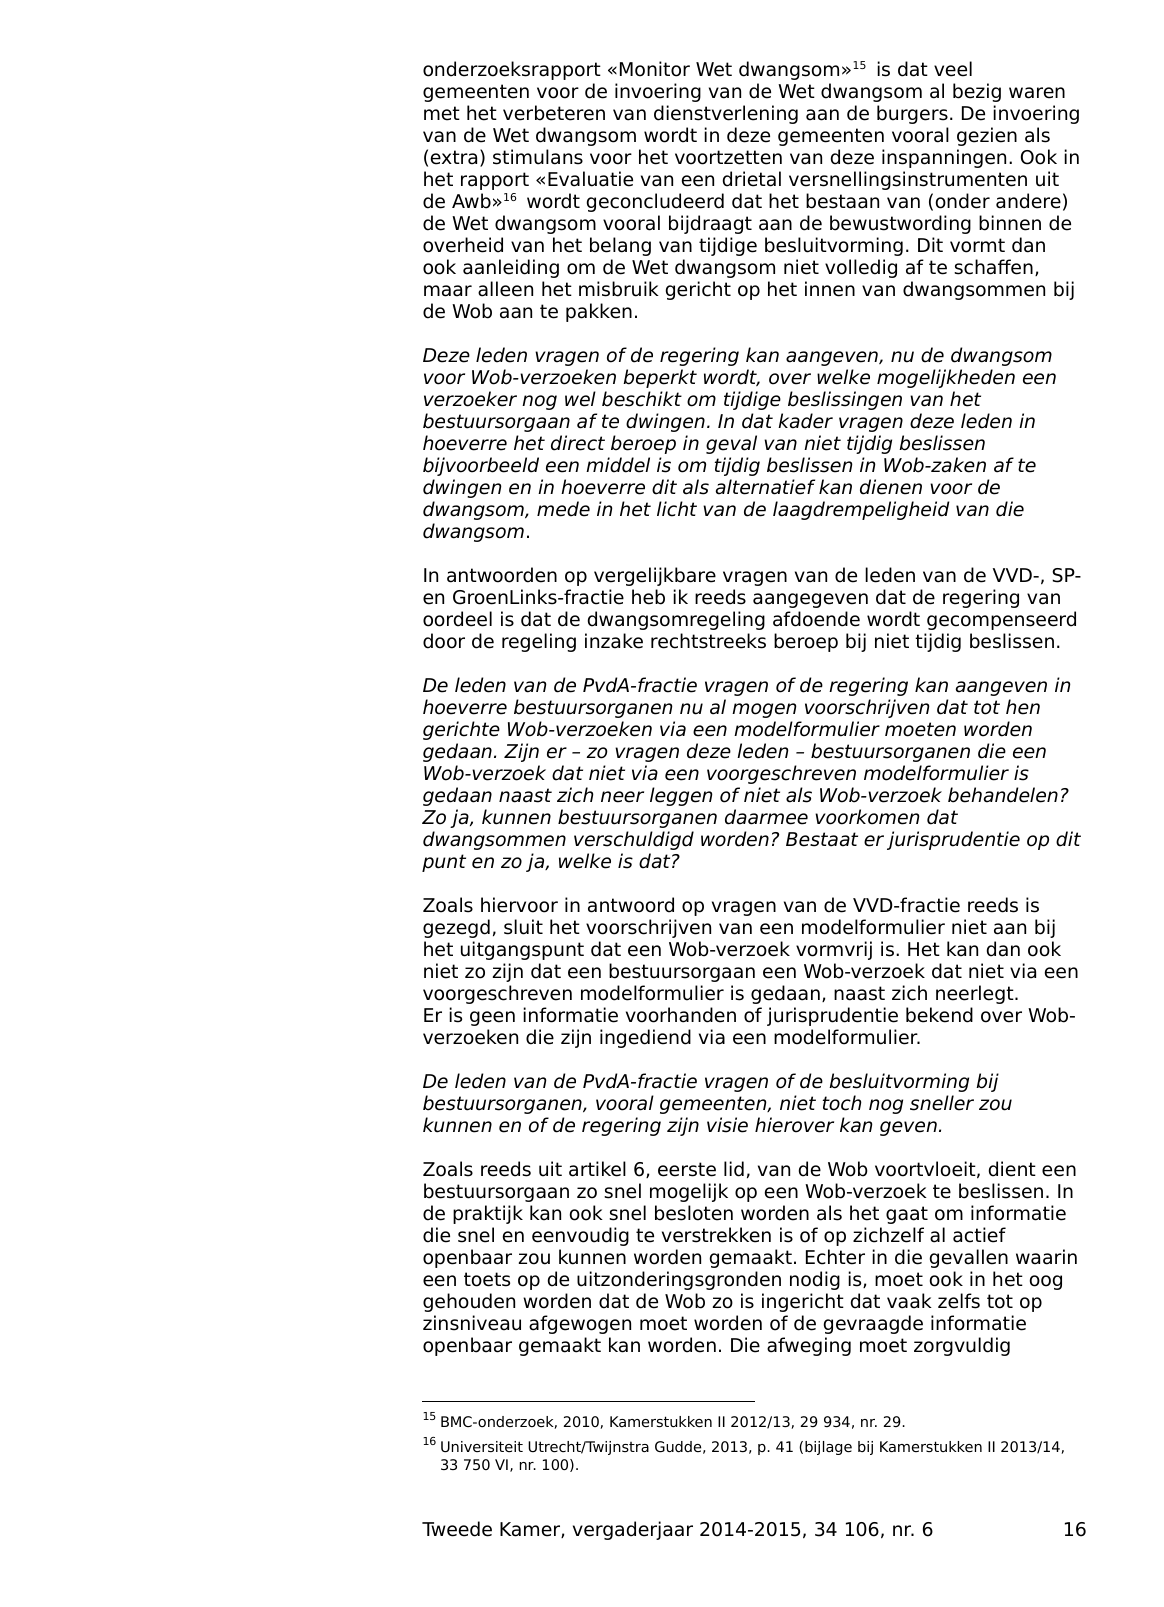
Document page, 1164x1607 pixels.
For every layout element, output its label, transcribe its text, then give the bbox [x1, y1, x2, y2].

text Zoals reeds uit artikel 6, eerste lid, van de Wob voortvloeit, dient een bestuursorgaan zo snel mogelijk op een Wob-verzoek te beslissen. In de praktijk kan ook snel besloten worden als het gaat om informatie die snel en eenvoudig te verstrekken is of op zichzelf al actief openbaar zou kunnen worden gemaakt. Echter in die gevallen waarin een toets op de uitzonderingsgronden nodig is, moet ook in het oog gehouden worden dat de Wob zo is ingericht dat vaak zelfs tot op zinsniveau afgewogen moet worden of de gevraagde informatie openbaar gemaakt kan worden. Die afweging moet zorgvuldig [422, 1159, 1087, 1357]
text BMC-onderzoek, 2010, Kamerstukken II 2012/13, 29 934, nr. 29. [422, 1410, 1087, 1432]
text Er is geen informatie voorhanden of jurisprudentie bekend over Wob-verzoeken die zijn ingediend via een modelformulier. [422, 1005, 1087, 1049]
text onderzoeksrapport «Monitor Wet dwangsom» is dat veel gemeenten voor de invoering van de Wet dwangsom al bezig waren met het verbeteren van dienstverlening aan de burgers. De invoering van de Wet dwangsom wordt in deze gemeenten vooral gezien als (extra) stimulans voor het voortzetten van deze inspanningen. Ook in het rapport «Evaluatie van een drietal versnellingsinstrumenten uit de Awb» wordt geconcludeerd dat het bestaan van (onder andere) de Wet dwangsom vooral bijdraagt aan de bewustwording binnen de overheid van het belang van tijdige besluitvorming. Dit vormt dan ook aanleiding om de Wet dwangsom niet volledig af te schaffen, maar alleen het misbruik gericht op het innen van dwangsommen bij de Wob aan te pakken. [422, 59, 1087, 323]
text De leden van de PvdA-fractie vragen of de besluitvorming bij bestuursorganen, vooral gemeenten, niet toch nog sneller zou kunnen en of de regering zijn visie hierover kan geven. [422, 1071, 1087, 1137]
text Deze leden vragen of de regering kan aangeven, nu de dwangsom voor Wob-verzoeken beperkt wordt, over welke mogelijkheden een verzoeker nog wel beschikt om tijdige beslissingen van het bestuursorgaan af te dwingen. In dat kader vragen deze leden in hoeverre het direct beroep in geval van niet tijdig beslissen bijvoorbeeld een middel is om tijdig beslissen in Wob-zaken af te dwingen en in hoeverre dit als alternatief kan dienen voor de dwangsom, mede in het licht van de laagdrempeligheid van die dwangsom. [422, 345, 1087, 543]
text Zoals hiervoor in antwoord op vragen van de VVD-fractie reeds is gezegd, sluit het voorschrijven van een modelformulier niet aan bij het uitgangspunt dat een Wob-verzoek vormvrij is. Het kan dan ook niet zo zijn dat een bestuursorgaan een Wob-verzoek dat niet via een voorgeschreven modelformulier is gedaan, naast zich neerlegt. [422, 895, 1087, 1005]
text De leden van de PvdA-fractie vragen of de regering kan aangeven in hoeverre bestuursorganen nu al mogen voorschrijven dat tot hen gerichte Wob-verzoeken via een modelformulier moeten worden gedaan. Zijn er – zo vragen deze leden – bestuursorganen die een Wob-verzoek dat niet via een voorgeschreven modelformulier is gedaan naast zich neer leggen of niet als Wob-verzoek behandelen? Zo ja, kunnen bestuursorganen daarmee voorkomen dat dwangsommen verschuldigd worden? Bestaat er jurisprudentie op dit punt en zo ja, welke is dat? [422, 675, 1087, 873]
text Universiteit Utrecht/Twijnstra Gudde, 2013, p. 41 (bijlage bij Kamerstukken II 2013/14, 33 750 VI, nr. 100). [422, 1435, 1087, 1474]
text In antwoorden op vergelijkbare vragen van de leden van de VVD-, SP- en GroenLinks-fractie heb ik reeds aangegeven dat de regering van oordeel is dat de dwangsomregeling afdoende wordt gecompenseerd door de regeling inzake rechtstreeks beroep bij niet tijdig beslissen. [422, 565, 1087, 653]
